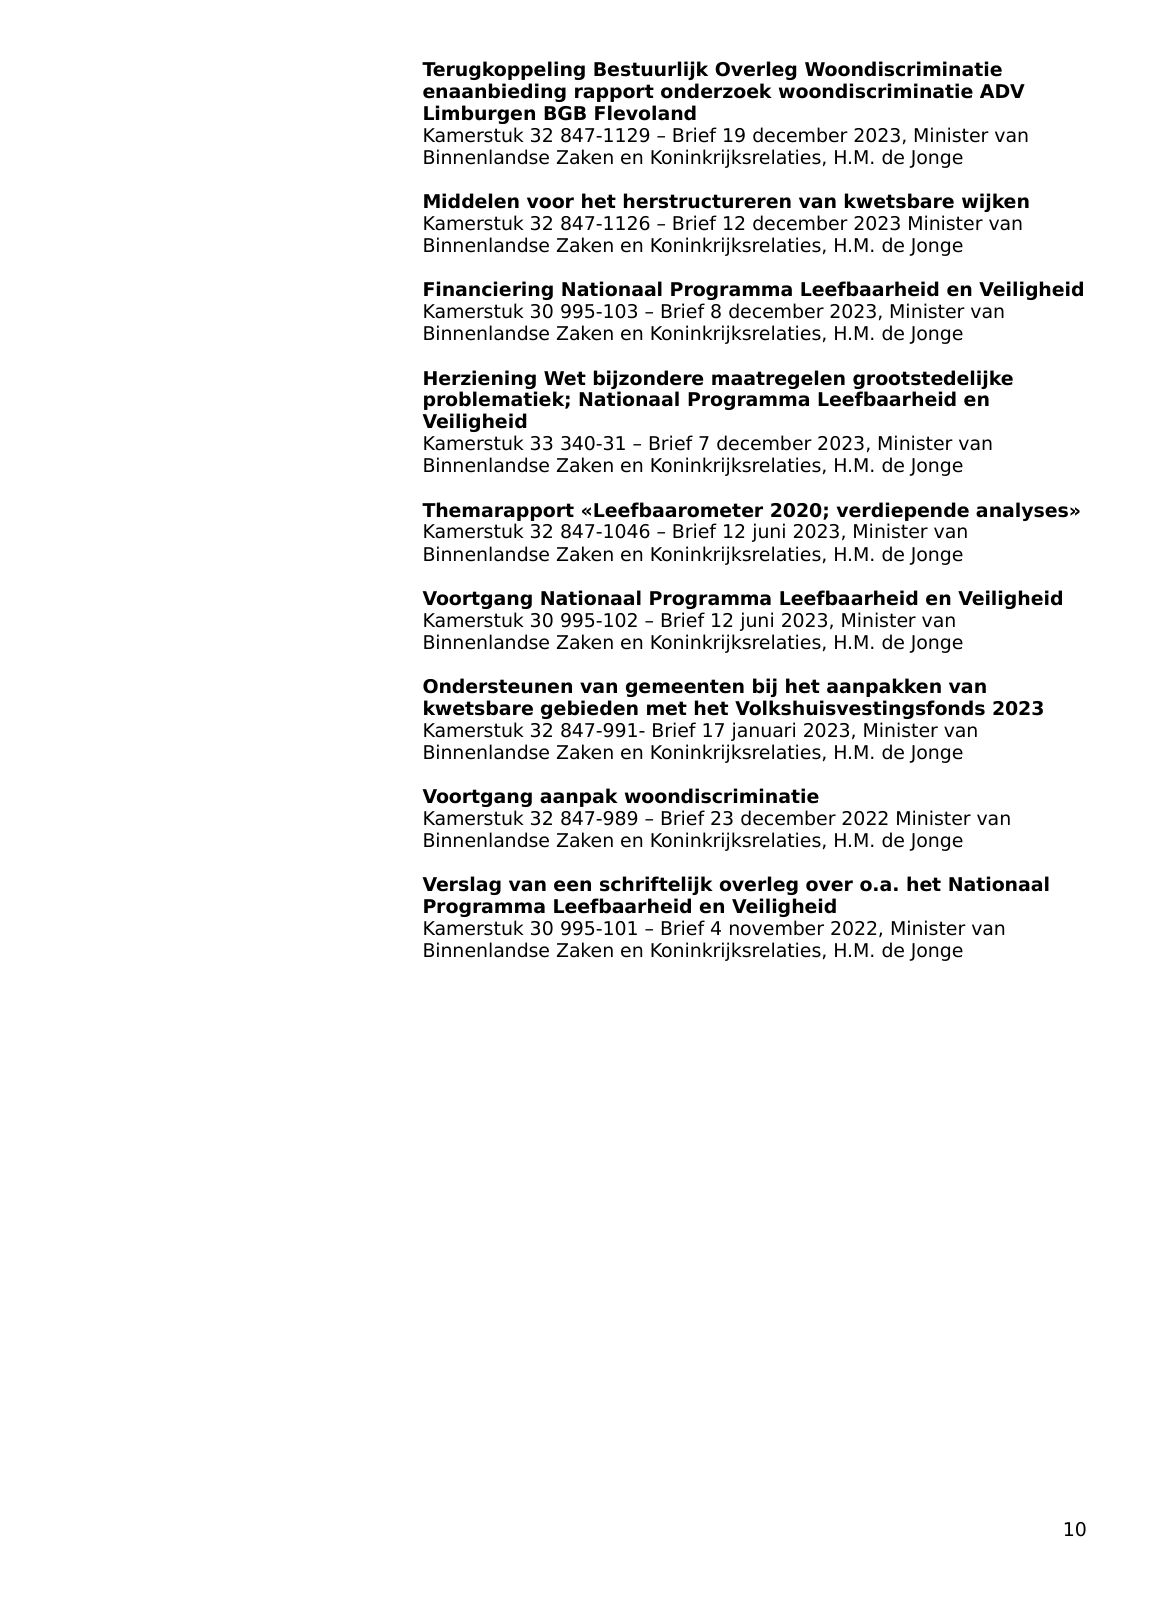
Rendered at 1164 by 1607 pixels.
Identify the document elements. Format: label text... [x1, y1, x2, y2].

text Kamerstuk 32 847-1126 – Brief 12 december 2023 Minister van Binnenlandse Zaken en Koninkrijksrelaties, H.M. de Jonge [422, 213, 1087, 257]
text Kamerstuk 30 995-102 – Brief 12 juni 2023, Minister van Binnenlandse Zaken en Koninkrijksrelaties, H.M. de Jonge [422, 609, 1087, 653]
text Middelen voor het herstructureren van kwetsbare wijken [422, 191, 1087, 213]
text Voortgang aanpak woondiscriminatie [422, 786, 1087, 808]
text Voortgang Nationaal Programma Leefbaarheid en Veiligheid [422, 588, 1087, 609]
text Verslag van een schriftelijk overleg over o.a. het Nationaal Programma Leefbaarheid en Veiligheid [422, 874, 1087, 918]
text Financiering Nationaal Programma Leefbaarheid en Veiligheid [422, 279, 1087, 301]
text Kamerstuk 30 995-101 – Brief 4 november 2022, Minister van Binnenlandse Zaken en Koninkrijksrelaties, H.M. de Jonge [422, 918, 1087, 962]
text Themarapport «Leefbaarometer 2020; verdiepende analyses» [422, 499, 1087, 521]
text Terugkoppeling Bestuurlijk Overleg Woondiscriminatie enaanbieding rapport onderzoek woondiscriminatie ADV Limburgen BGB Flevoland [422, 59, 1087, 125]
text Kamerstuk 30 995-103 – Brief 8 december 2023, Minister van Binnenlandse Zaken en Koninkrijksrelaties, H.M. de Jonge [422, 301, 1087, 345]
text Kamerstuk 32 847-1046 – Brief 12 juni 2023, Minister van Binnenlandse Zaken en Koninkrijksrelaties, H.M. de Jonge [422, 521, 1087, 565]
text Kamerstuk 32 847-991- Brief 17 januari 2023, Minister van Binnenlandse Zaken en Koninkrijksrelaties, H.M. de Jonge [422, 720, 1087, 764]
text Herziening Wet bijzondere maatregelen grootstedelijke problematiek; Nationaal Programma Leefbaarheid en Veiligheid [422, 367, 1087, 433]
text Ondersteunen van gemeenten bij het aanpakken van kwetsbare gebieden met het Volkshuisvestingsfonds 2023 [422, 676, 1087, 720]
text Kamerstuk 33 340-31 – Brief 7 december 2023, Minister van Binnenlandse Zaken en Koninkrijksrelaties, H.M. de Jonge [422, 433, 1087, 477]
text Kamerstuk 32 847-1129 – Brief 19 december 2023, Minister van Binnenlandse Zaken en Koninkrijksrelaties, H.M. de Jonge [422, 125, 1087, 169]
text Kamerstuk 32 847-989 – Brief 23 december 2022 Minister van Binnenlandse Zaken en Koninkrijksrelaties, H.M. de Jonge [422, 808, 1087, 852]
